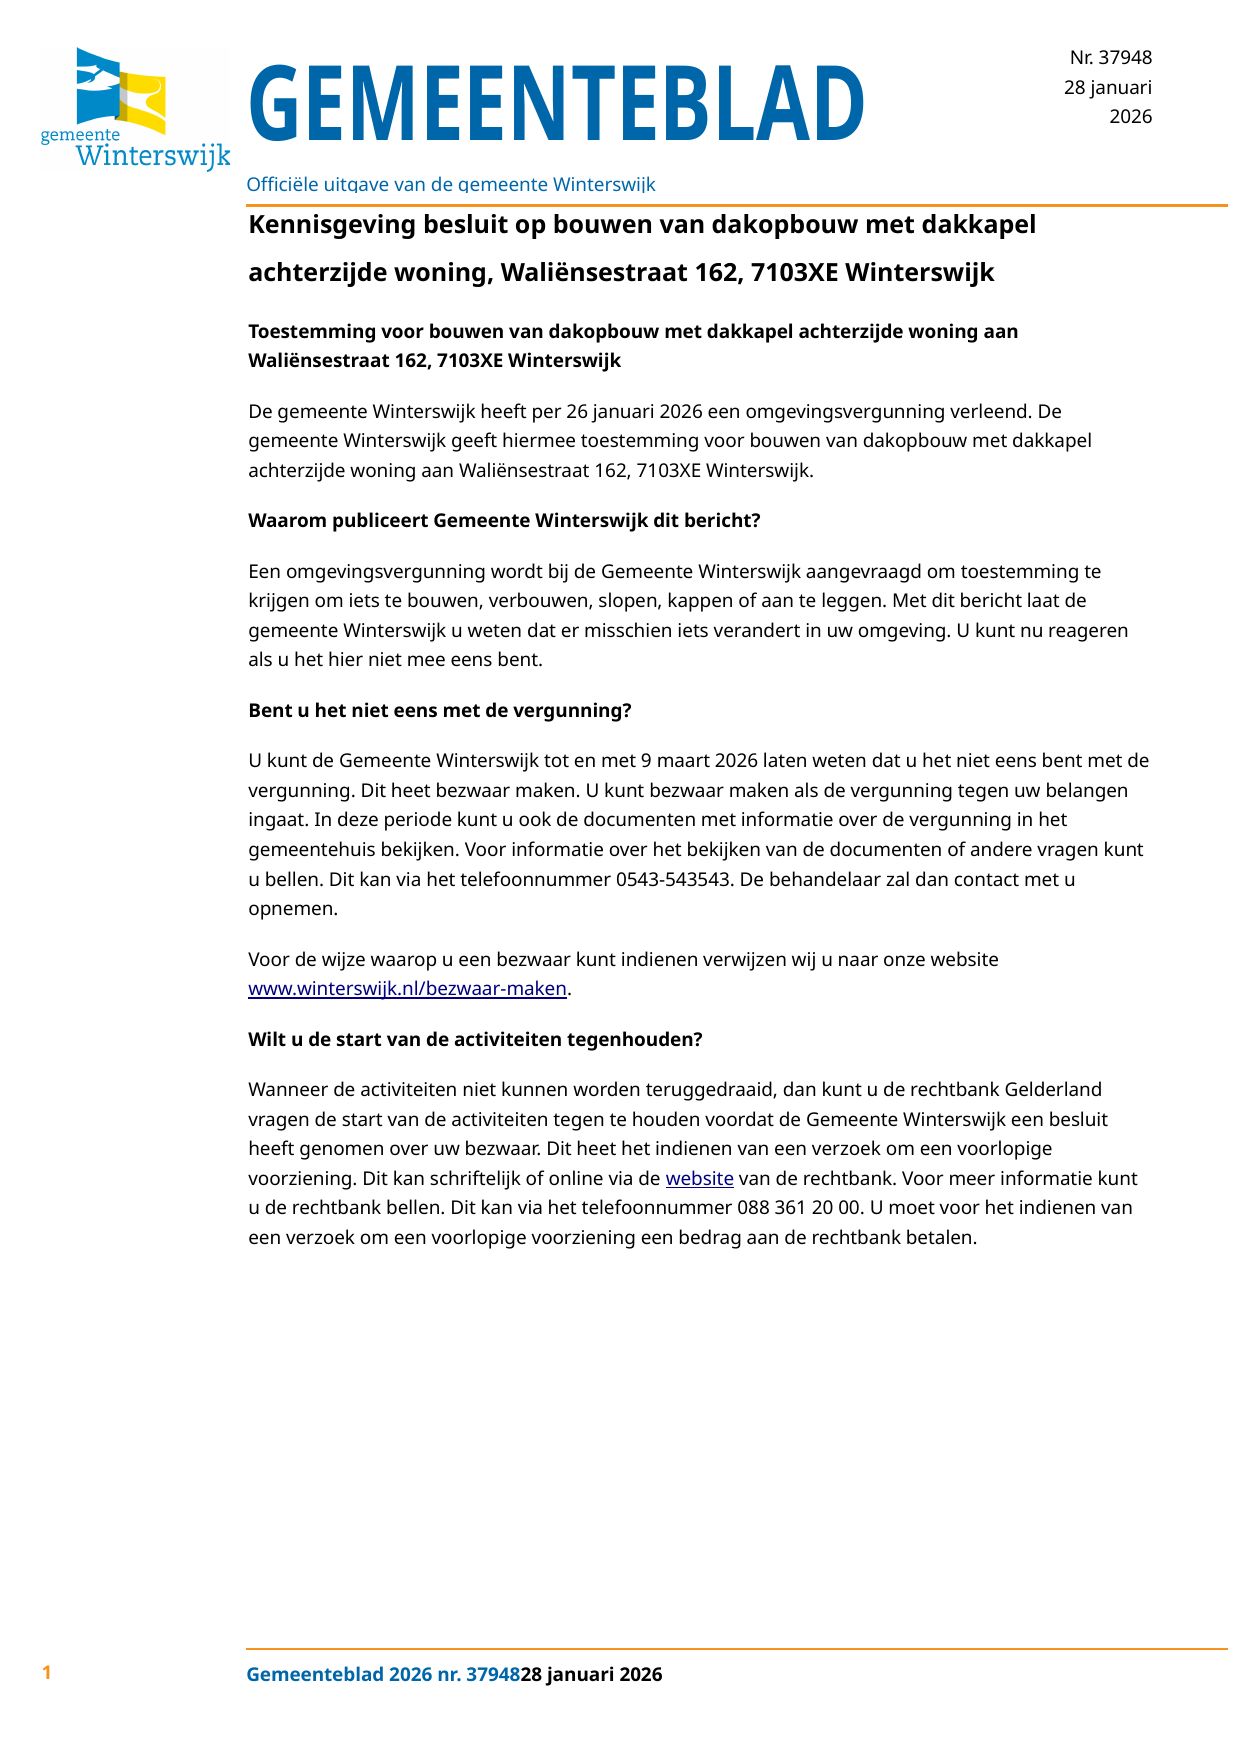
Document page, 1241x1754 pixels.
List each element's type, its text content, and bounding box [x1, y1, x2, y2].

text Wilt u de start van de activiteiten tegenhouden? [248, 1026, 1152, 1052]
text Toestemming voor bouwen van dakopbouw met dakkapel achterzijde woning aan Waliënsestraat 162, 7103XE Winterswijk [248, 318, 1152, 373]
text Wanneer de activiteiten niet kunnen worden teruggedraaid, dan kunt u de rechtbank Gelderland vragen de start van de activiteiten tegen te houden voordat de Gemeente Winterswijk een besluit heeft genomen over uw bezwaar. Dit heet het indienen van een verzoek om een voorlopige voorziening. Dit kan schriftelijk of online via de website van de rechtbank. Voor meer informatie kunt u de rechtbank bellen. Dit kan via het telefoonnummer 088 361 20 00. U moet voor het indienen van een verzoek om een voorlopige voorziening een bedrag aan de rechtbank betalen. [248, 1076, 1152, 1250]
text Kennisgeving besluit op bouwen van dakopbouw met dakkapel achterzijde woning, Waliënsestraat 162, 7103XE Winterswijk [248, 207, 1152, 288]
text U kunt de Gemeente Winterswijk tot en met 9 maart 2026 laten weten dat u het niet eens bent met de vergunning. Dit heet bezwaar maken. U kunt bezwaar maken als de vergunning tegen uw belangen ingaat. In deze periode kunt u ook de documenten met informatie over de vergunning in het gemeentehuis bekijken. Voor informatie over het bekijken van de documenten of andere vragen kunt u bellen. Dit kan via het telefoonnummer 0543-543543. De behandelaar zal dan contact met u opnemen. [248, 747, 1152, 921]
picture [41, 47, 231, 172]
text Een omgevingsvergunning wordt bij de Gemeente Winterswijk aangevraagd om toestemming te krijgen om iets te bouwen, verbouwen, slopen, kappen of aan te leggen. Met dit bericht laat de gemeente Winterswijk u weten dat er misschien iets verandert in uw omgeving. U kunt nu reageren als u het hier niet mee eens bent. [248, 558, 1152, 672]
text Voor de wijze waarop u een bezwaar kunt indienen verwijzen wij u naar onze website www.winterswijk.nl/bezwaar-maken. [248, 946, 1152, 1001]
text Bent u het niet eens met de vergunning? [248, 697, 1152, 723]
text De gemeente Winterswijk heeft per 26 januari 2026 een omgevingsvergunning verleend. De gemeente Winterswijk geeft hiermee toestemming voor bouwen van dakopbouw met dakkapel achterzijde woning aan Waliënsestraat 162, 7103XE Winterswijk. [248, 398, 1152, 483]
text Waarom publiceert Gemeente Winterswijk dit bericht? [248, 507, 1152, 533]
picture [225, 153, 231, 162]
